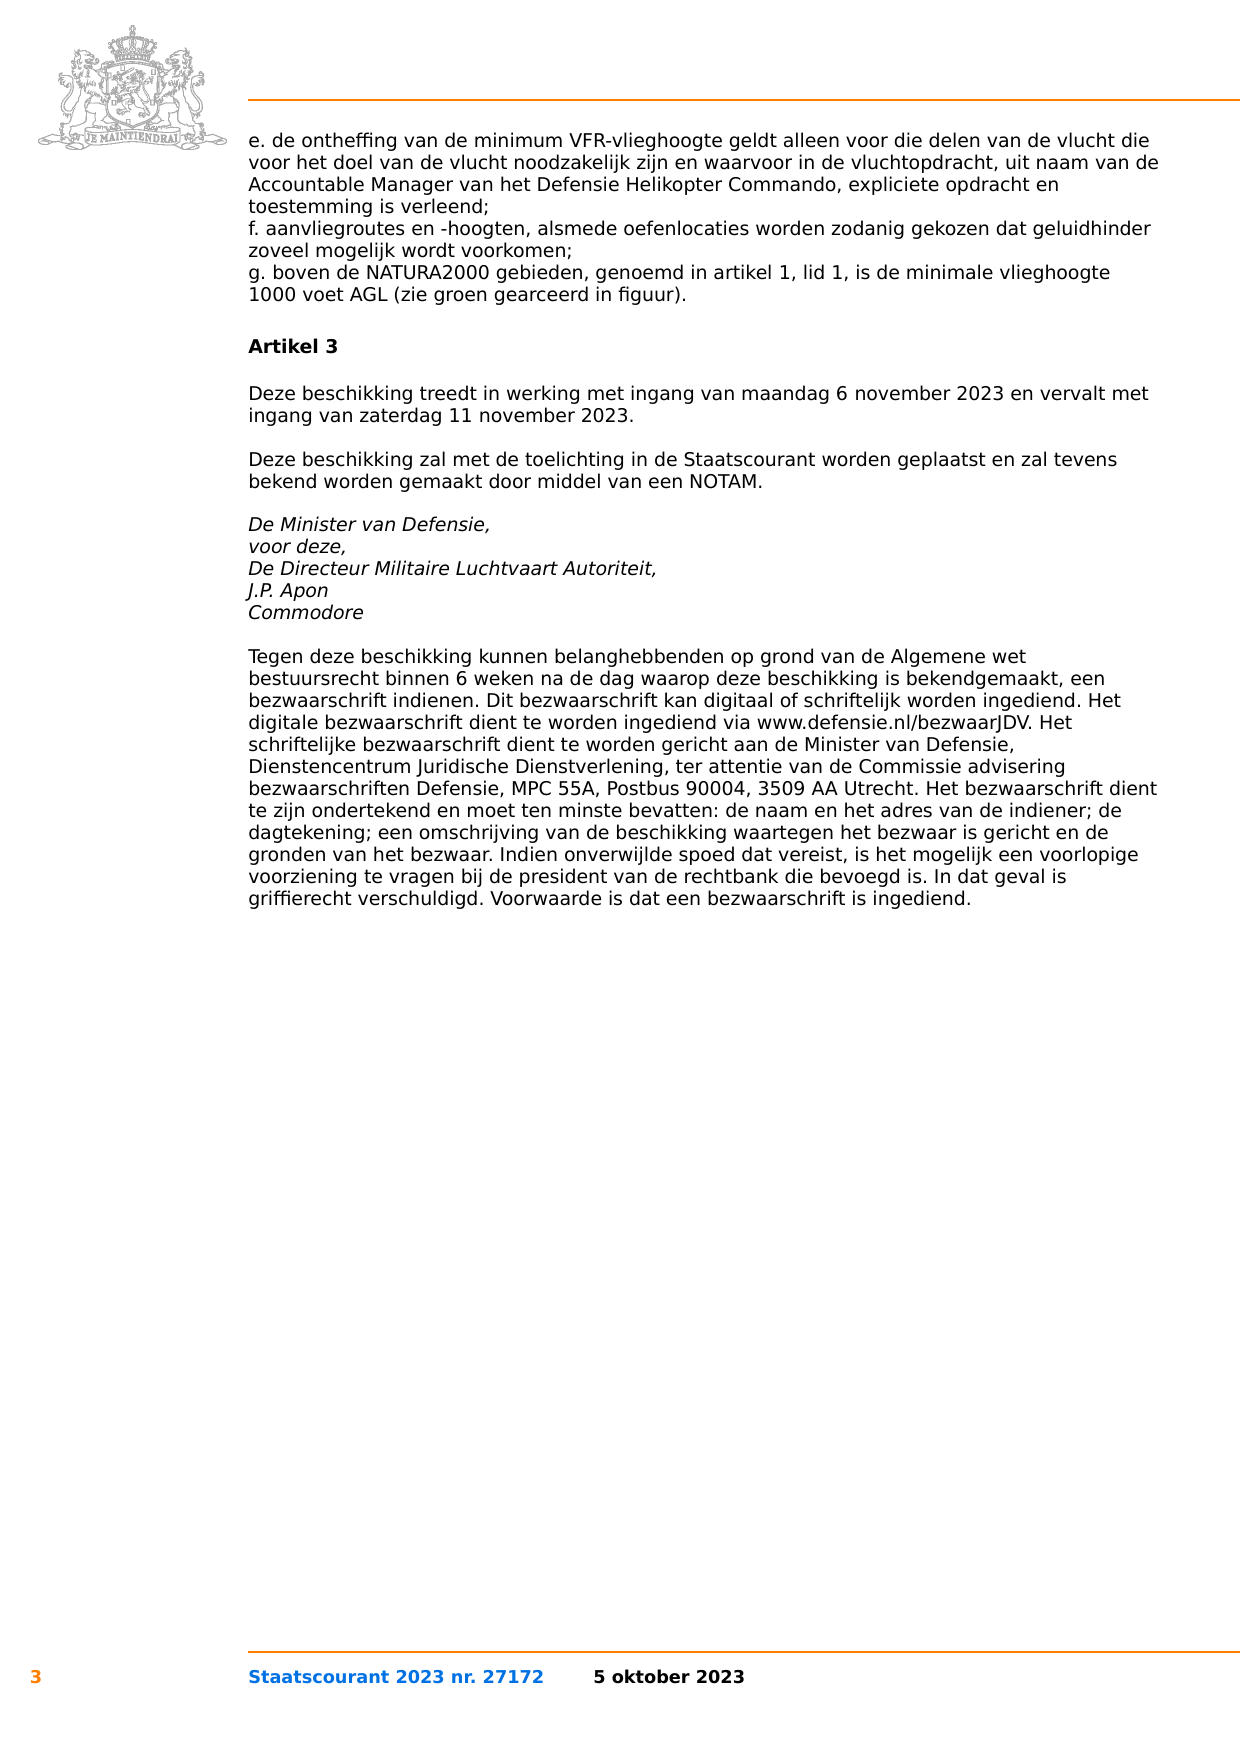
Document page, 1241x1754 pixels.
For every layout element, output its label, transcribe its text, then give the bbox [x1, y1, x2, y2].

subtitle Artikel 3 [248, 336, 1163, 358]
text g. boven de NATURA2000 gebieden, genoemd in artikel 1, lid 1, is de minimale vlieghoogte 1000 voet AGL (zie groen gearceerd in figuur). [248, 262, 1163, 306]
text Deze beschikking zal met de toelichting in de Staatscourant worden geplaatst en zal tevens bekend worden gemaakt door middel van een NOTAM. [248, 448, 1163, 492]
picture [38, 25, 227, 150]
text e. de ontheffing van de minimum VFR-vlieghoogte geldt alleen voor die delen van de vlucht die voor het doel van de vlucht noodzakelijk zijn en waarvoor in de vluchtopdracht, uit naam van de Accountable Manager van het Defensie Helikopter Commando, expliciete opdracht en toestemming is verleend; [248, 130, 1163, 218]
text De Minister van Defensie, voor deze, De Directeur Militaire Luchtvaart Autoriteit, J.P. Apon Commodore [248, 514, 1163, 624]
text Deze beschikking treedt in werking met ingang van maandag 6 november 2023 en vervalt met ingang van zaterdag 11 november 2023. [248, 383, 1163, 427]
text f. aanvliegroutes en -hoogten, alsmede oefenlocaties worden zodanig gekozen dat geluidhinder zoveel mogelijk wordt voorkomen; [248, 218, 1163, 262]
text Tegen deze beschikking kunnen belanghebbenden op grond van de Algemene wet bestuursrecht binnen 6 weken na de dag waarop deze beschikking is bekendgemaakt, een bezwaarschrift indienen. Dit bezwaarschrift kan digitaal of schriftelijk worden ingediend. Het digitale bezwaarschrift dient te worden ingediend via www.defensie.nl/bezwaarJDV. Het schriftelijke bezwaarschrift dient te worden gericht aan de Minister van Defensie, Dienstencentrum Juridische Dienstverlening, ter attentie van de Commissie advisering bezwaarschriften Defensie, MPC 55A, Postbus 90004, 3509 AA Utrecht. Het bezwaarschrift dient te zijn ondertekend en moet ten minste bevatten: de naam en het adres van de indiener; de dagtekening; een omschrijving van de beschikking waartegen het bezwaar is gericht en de gronden van het bezwaar. Indien onverwijlde spoed dat vereist, is het mogelijk een voorlopige voorziening te vragen bij de president van de rechtbank die bevoegd is. In dat geval is griffierecht verschuldigd. Voorwaarde is dat een bezwaarschrift is ingediend. [248, 646, 1163, 910]
